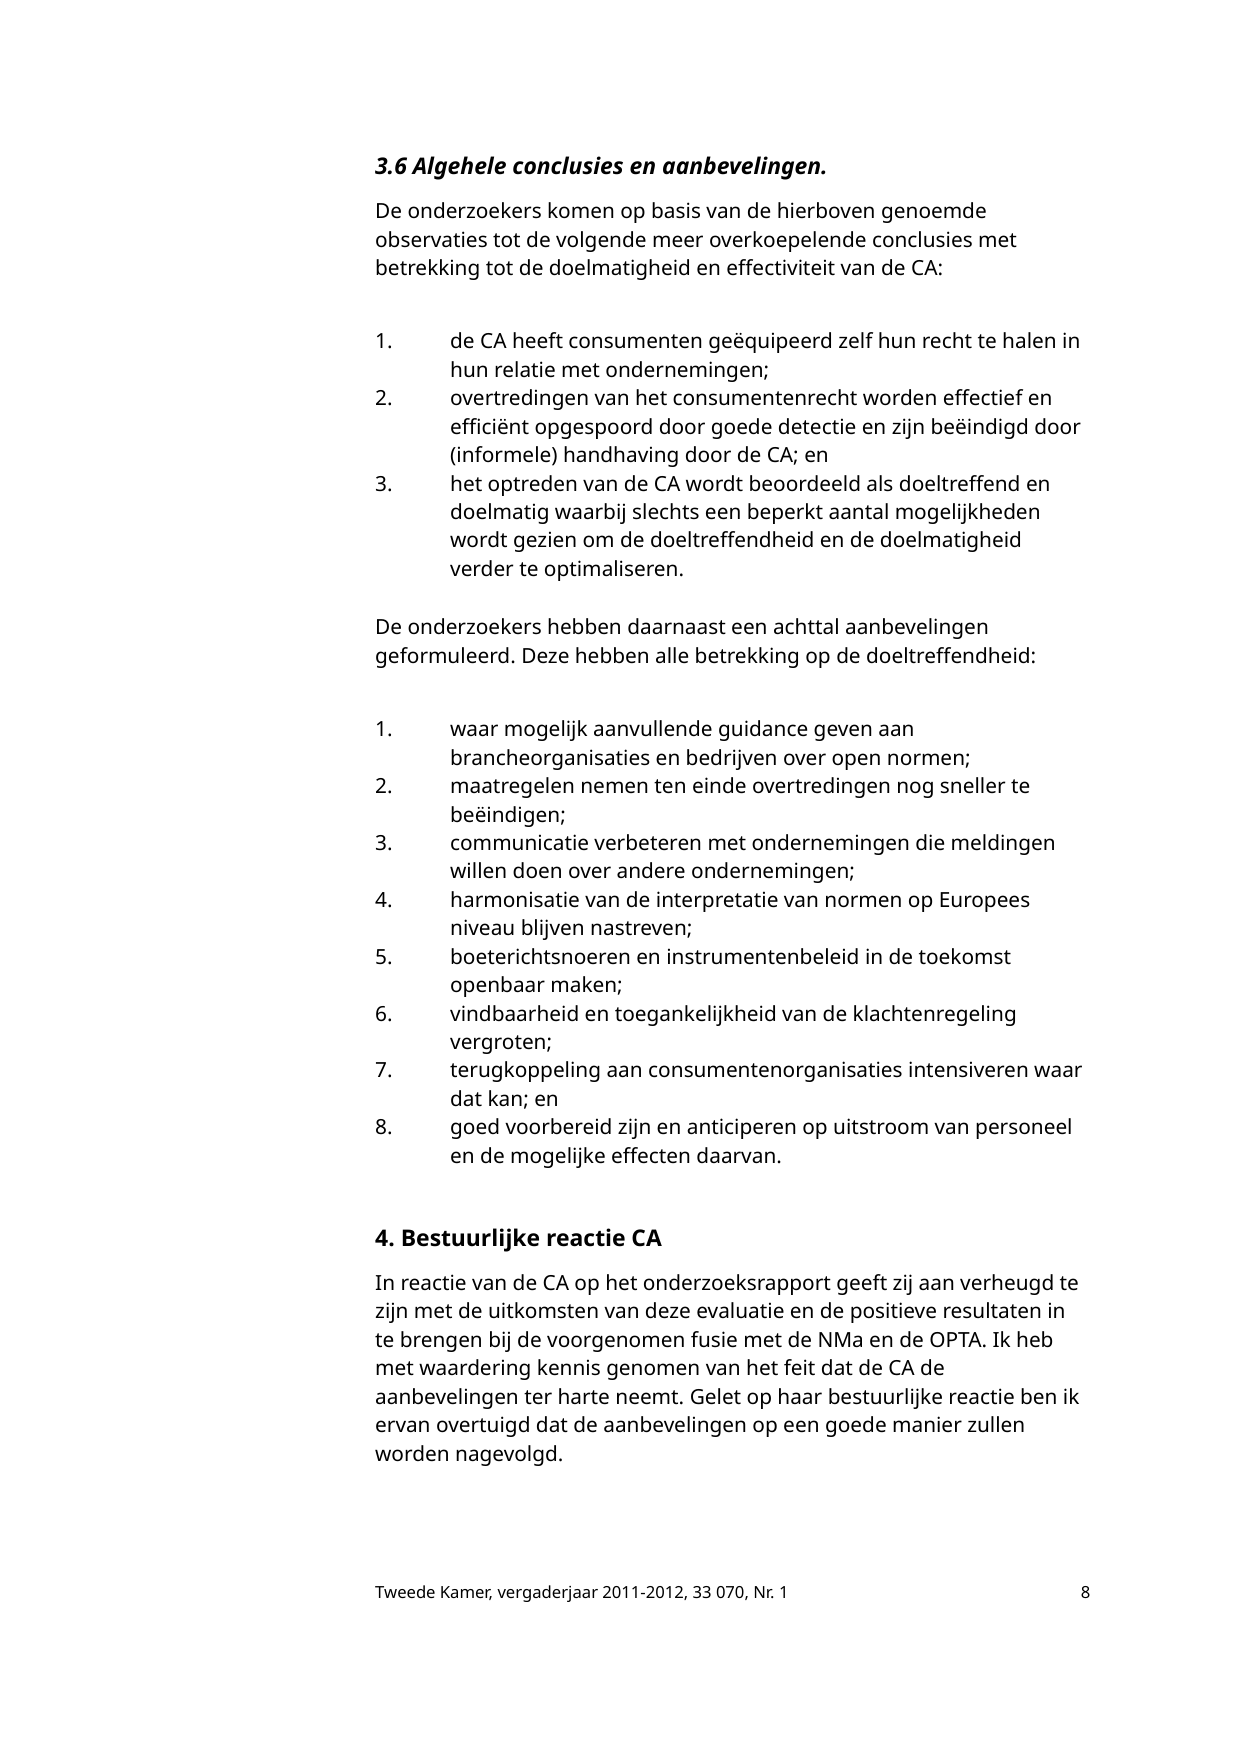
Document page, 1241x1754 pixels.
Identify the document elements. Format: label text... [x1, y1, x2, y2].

list waar mogelijk aanvullende guidance geven aan brancheorganisaties en bedrijven over open normen; [375, 714, 1090, 771]
list overtredingen van het consumentenrecht worden effectief en efficiënt opgespoord door goede detectie en zijn beëindigd door (informele) handhaving door de CA; en [375, 383, 1090, 469]
list communicatie verbeteren met ondernemingen die meldingen willen doen over andere ondernemingen; [375, 828, 1090, 885]
list goed voorbereid zijn en anticiperen op uitstroom van personeel en de mogelijke effecten daarvan. [375, 1112, 1090, 1169]
text De onderzoekers komen op basis van de hierboven genoemde observaties tot de volgende meer overkoepelende conclusies met betrekking tot de doelmatigheid en effectiviteit van de CA: [375, 196, 1090, 282]
list terugkoppeling aan consumentenorganisaties intensiveren waar dat kan; en [375, 1056, 1090, 1112]
list maatregelen nemen ten einde overtredingen nog sneller te beëindigen; [375, 771, 1090, 828]
list de CA heeft consumenten geëquipeerd zelf hun recht te halen in hun relatie met ondernemingen; [375, 327, 1090, 383]
list vindbaarheid en toegankelijkheid van de klachtenregeling vergroten; [375, 999, 1090, 1056]
subtitle 4. Bestuurlijke reactie CA [375, 1222, 1090, 1253]
text In reactie van de CA op het onderzoeksrapport geeft zij aan verheugd te zijn met de uitkomsten van deze evaluatie en de positieve resultaten in te brengen bij de voorgenomen fusie met de NMa en de OPTA. Ik heb met waardering kennis genomen van het feit dat de CA de aanbevelingen ter harte neemt. Gelet op haar bestuurlijke reactie ben ik ervan overtuigd dat de aanbevelingen op een goede manier zullen worden nagevolgd. [375, 1268, 1090, 1467]
list harmonisatie van de interpretatie van normen op Europees niveau blijven nastreven; [375, 885, 1090, 942]
subtitle 3.6 Algehele conclusies en aanbevelingen. [375, 150, 1090, 181]
list het optreden van de CA wordt beoordeeld als doeltreffend en doelmatig waarbij slechts een beperkt aantal mogelijkheden wordt gezien om de doeltreffendheid en de doelmatigheid verder te optimaliseren. [375, 469, 1090, 582]
list boeterichtsnoeren en instrumentenbeleid in de toekomst openbaar maken; [375, 942, 1090, 999]
text De onderzoekers hebben daarnaast een achttal aanbevelingen geformuleerd. Deze hebben alle betrekking op de doeltreffendheid: [375, 612, 1090, 669]
